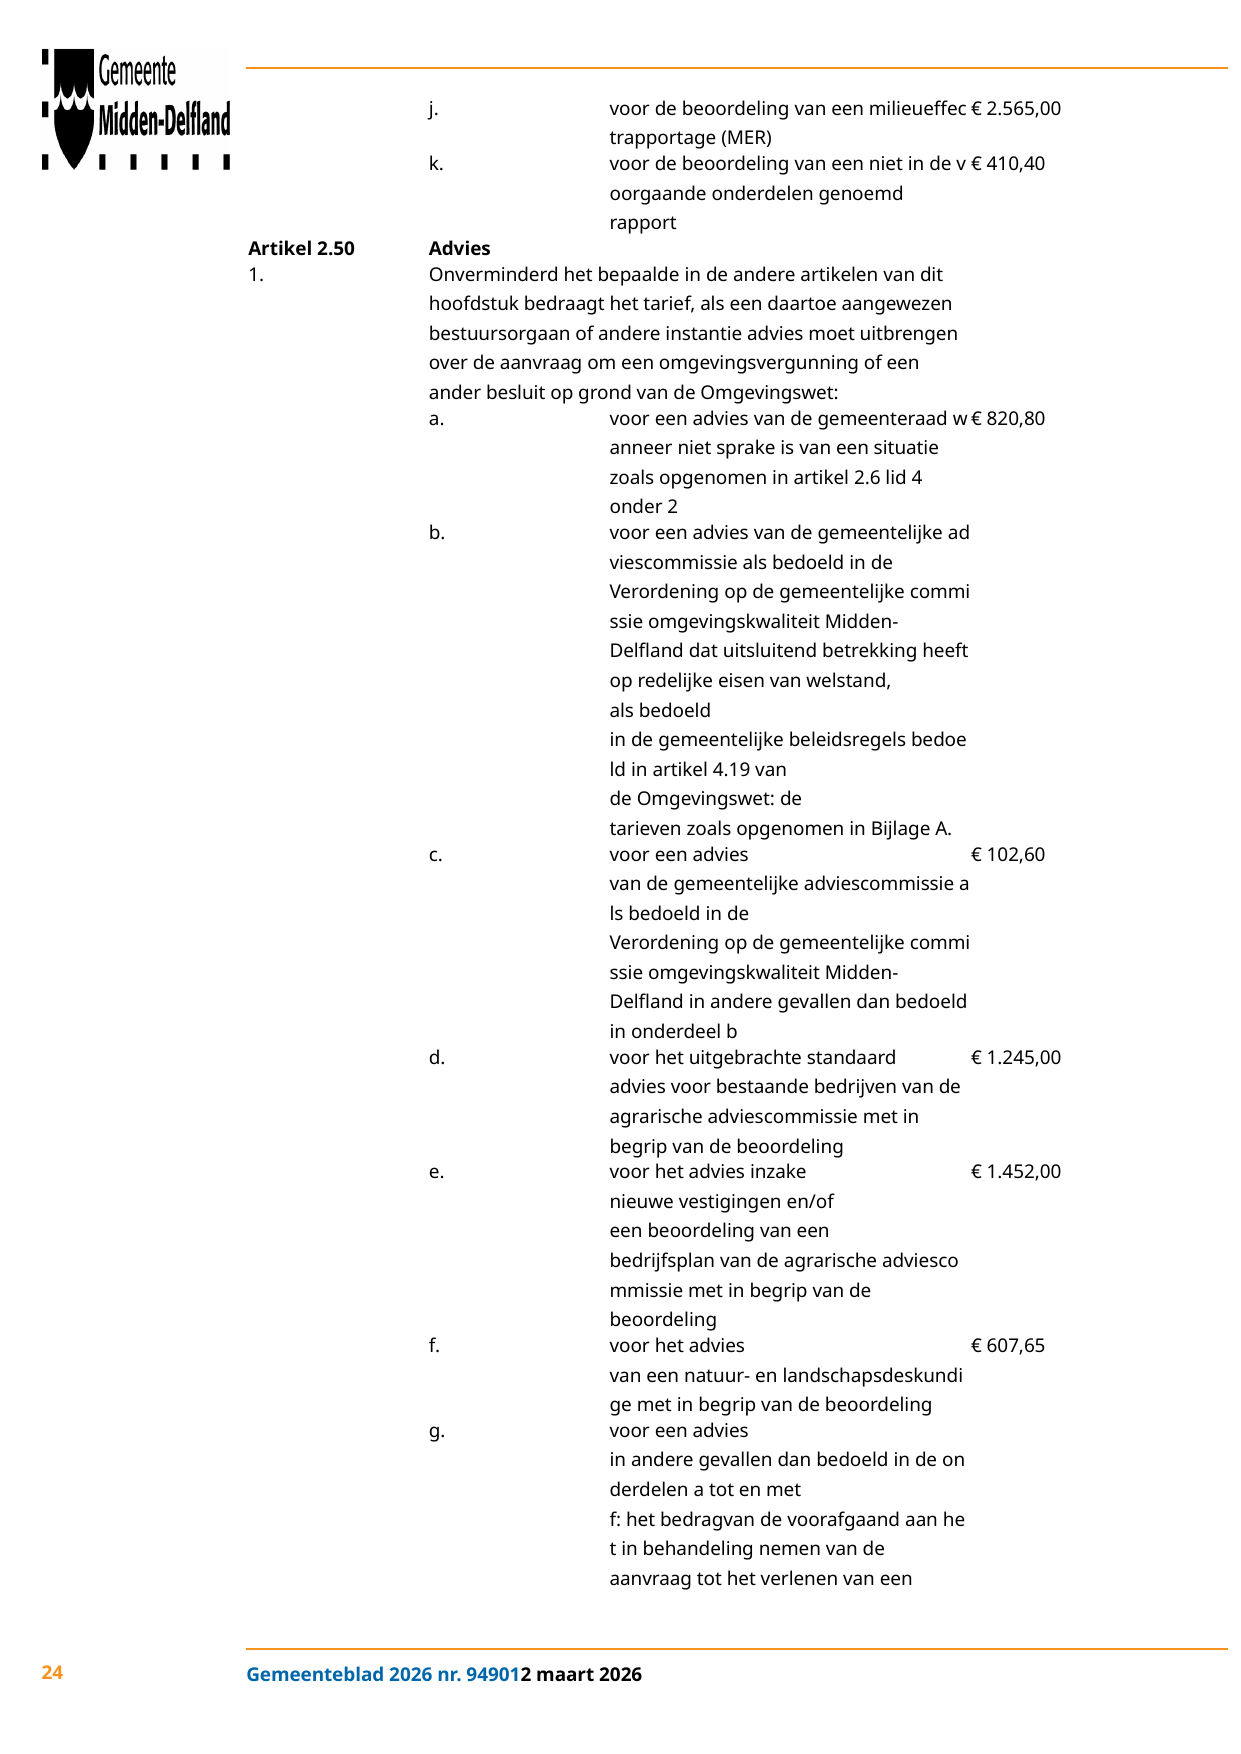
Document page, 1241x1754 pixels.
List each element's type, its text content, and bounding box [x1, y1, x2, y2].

table_cell d. [429, 1044, 609, 1158]
table_cell [971, 261, 1152, 405]
table_cell f. [429, 1332, 609, 1417]
table_cell € 607,65 [971, 1332, 1152, 1417]
table_cell € 102,60 [971, 841, 1152, 1044]
table_cell [248, 150, 429, 235]
table_cell a. [429, 405, 609, 519]
table_cell k. [429, 150, 609, 235]
table_cell j. [429, 95, 609, 150]
table_cell [248, 1159, 429, 1332]
table_cell [971, 519, 1152, 841]
table_cell [971, 1417, 1152, 1591]
table_cell voor een advies in andere gevallen dan bedoeld in de onderdelen a tot en met f: het bedragvan de voorafgaand aan het in behandeling nemen van de aanvraag tot het verlenen van een [609, 1417, 971, 1591]
table_cell [248, 519, 429, 841]
table_cell voor het advies inzake nieuwe vestigingen en/of een beoordeling van een bedrijfsplan van de agrarische adviescommissie met in begrip van de beoordeling [609, 1159, 971, 1332]
table_cell 1. [248, 261, 429, 405]
table_cell voor de beoordeling van een niet in de voorgaande onderdelen genoemd rapport [609, 150, 971, 235]
table_cell [248, 1332, 429, 1417]
table_cell c. [429, 841, 609, 1044]
table_cell € 1.245,00 [971, 1044, 1152, 1158]
table_cell [248, 95, 429, 150]
table_cell e. [429, 1159, 609, 1332]
table_cell voor het uitgebrachte standaard advies voor bestaande bedrijven van de agrarische adviescommissie met in begrip van de beoordeling [609, 1044, 971, 1158]
table_cell voor een advies van de gemeentelijke adviescommissie als bedoeld in de Verordening op de gemeentelijke commissie omgevingskwaliteit Midden-Delfland dat uitsluitend betrekking heeft op redelijke eisen van welstand, als bedoeld in de gemeentelijke beleidsregels bedoeld in artikel 4.19 van de Omgevingswet: de tarieven zoals opgenomen in Bijlage A. [609, 519, 971, 841]
table_cell voor een advies van de gemeenteraad wanneer niet sprake is van een situatie zoals opgenomen in artikel 2.6 lid 4 onder 2 [609, 405, 971, 519]
table_cell voor het advies van een natuur- en landschapsdeskundige met in begrip van de beoordeling [609, 1332, 971, 1417]
table_cell Advies [429, 235, 971, 261]
table_cell [248, 841, 429, 1044]
table_cell b. [429, 519, 609, 841]
table_cell [248, 1417, 429, 1591]
table_cell voor een advies van de gemeentelijke adviescommissie als bedoeld in de Verordening op de gemeentelijke commissie omgevingskwaliteit Midden-Delfland in andere gevallen dan bedoeld in onderdeel b [609, 841, 971, 1044]
table_cell € 2.565,00 [971, 95, 1152, 150]
picture [41, 47, 231, 172]
table_cell € 1.452,00 [971, 1159, 1152, 1332]
table_cell [248, 405, 429, 519]
table_cell [248, 1044, 429, 1158]
table_cell € 820,80 [971, 405, 1152, 519]
table_cell g. [429, 1417, 609, 1591]
table_cell voor de beoordeling van een milieueffectrapportage (MER) [609, 95, 971, 150]
table_cell Onverminderd het bepaalde in de andere artikelen van dit hoofdstuk bedraagt het tarief, als een daartoe aangewezen bestuursorgaan of andere instantie advies moet uitbrengen over de aanvraag om een omgevingsvergunning of een ander besluit op grond van de Omgevingswet: [429, 261, 971, 405]
table_cell € 410,40 [971, 150, 1152, 235]
table_cell Artikel 2.50 [248, 235, 429, 261]
table_cell [971, 235, 1152, 261]
